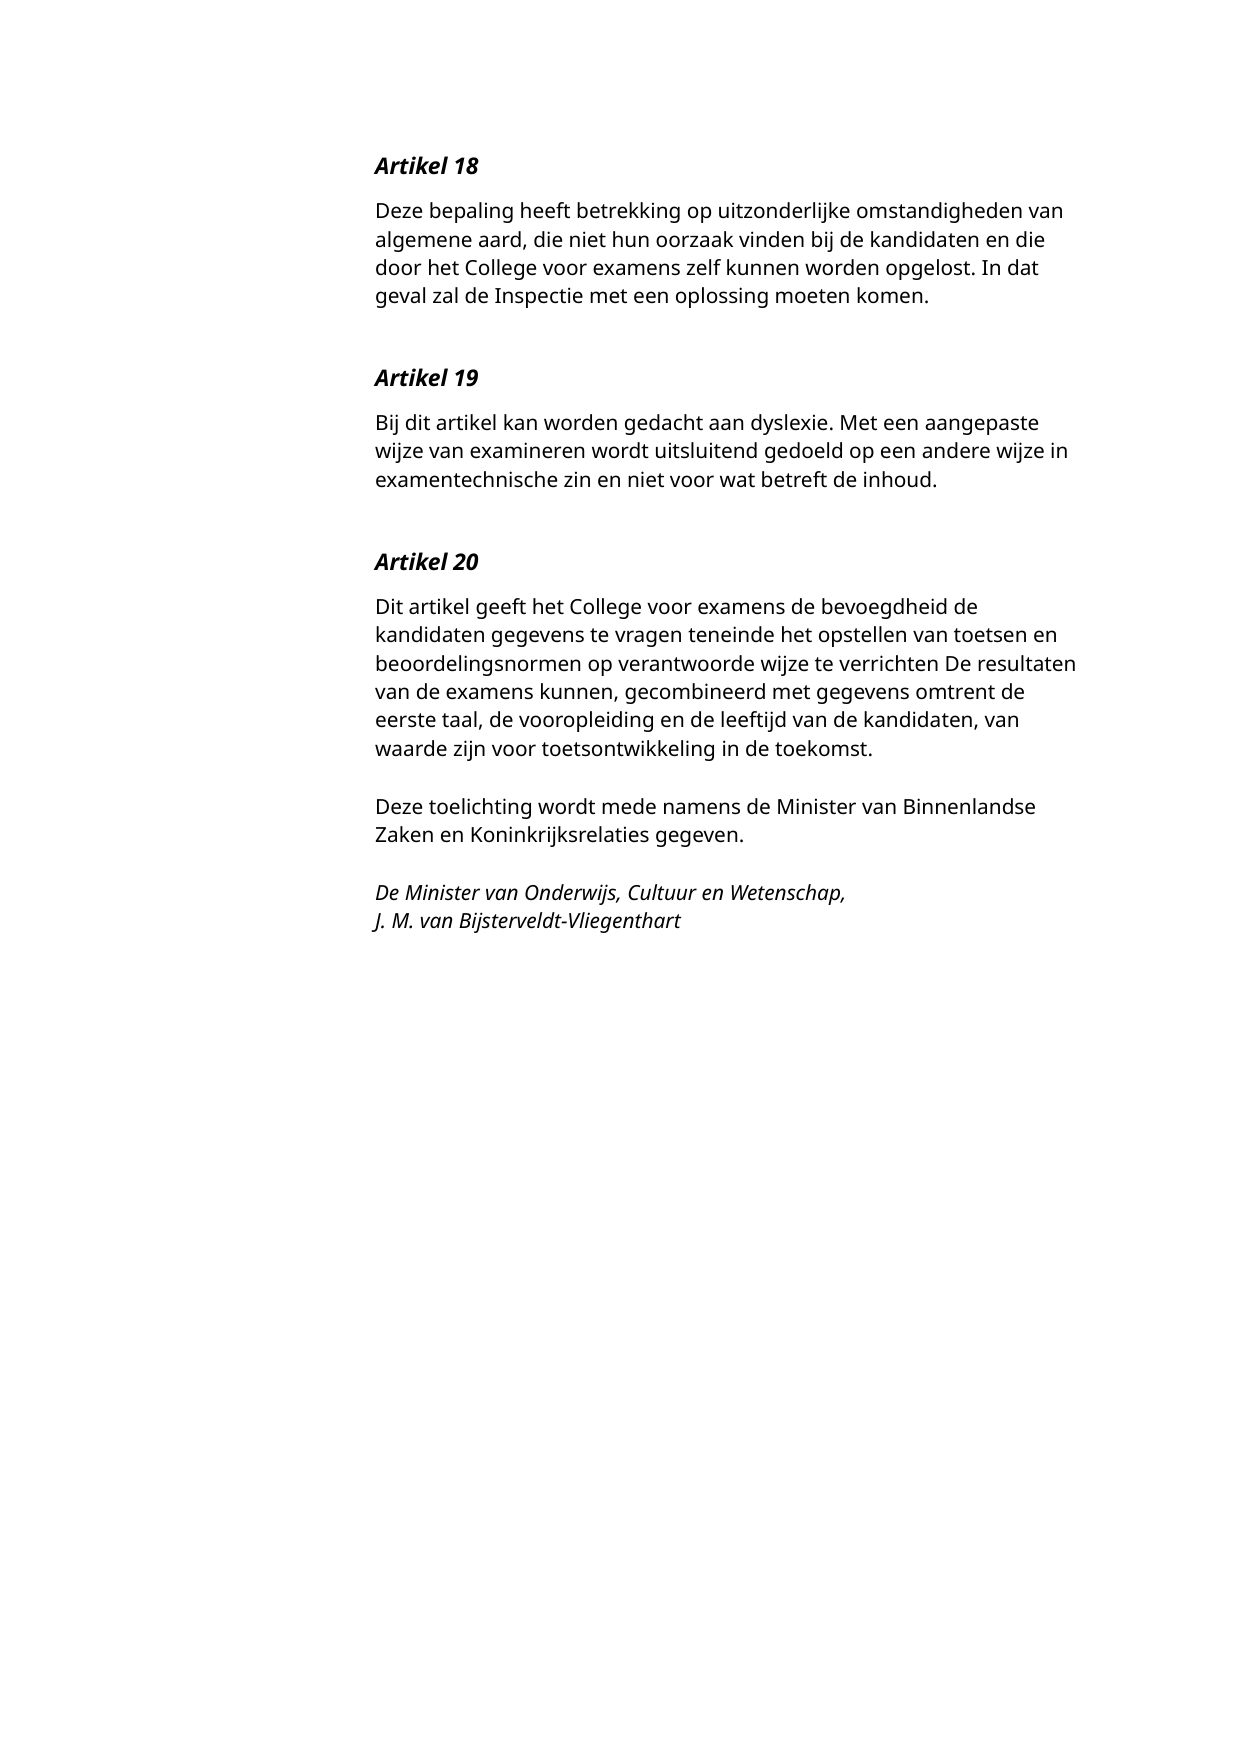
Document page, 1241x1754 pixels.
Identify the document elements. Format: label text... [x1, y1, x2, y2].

text Deze toelichting wordt mede namens de Minister van Binnenlandse Zaken en Koninkrijksrelaties gegeven. [375, 792, 1090, 849]
subtitle Artikel 19 [375, 362, 1090, 393]
text De Minister van Onderwijs, Cultuur en Wetenschap, [375, 878, 1090, 907]
text J. M. van Bijsterveldt-Vliegenthart [375, 907, 1090, 935]
text Dit artikel geeft het College voor examens de bevoegdheid de kandidaten gegevens te vragen teneinde het opstellen van toetsen en beoordelingsnormen op verantwoorde wijze te verrichten De resultaten van de examens kunnen, gecombineerd met gegevens omtrent de eerste taal, de vooropleiding en de leeftijd van de kandidaten, van waarde zijn voor toetsontwikkeling in de toekomst. [375, 592, 1090, 762]
text Deze bepaling heeft betrekking op uitzonderlijke omstandigheden van algemene aard, die niet hun oorzaak vinden bij de kandidaten en die door het College voor examens zelf kunnen worden opgelost. In dat geval zal de Inspectie met een oplossing moeten komen. [375, 196, 1090, 310]
text Bij dit artikel kan worden gedacht aan dyslexie. Met een aangepaste wijze van examineren wordt uitsluitend gedoeld op een andere wijze in examentechnische zin en niet voor wat betreft de inhoud. [375, 408, 1090, 493]
subtitle Artikel 18 [375, 150, 1090, 181]
subtitle Artikel 20 [375, 546, 1090, 577]
